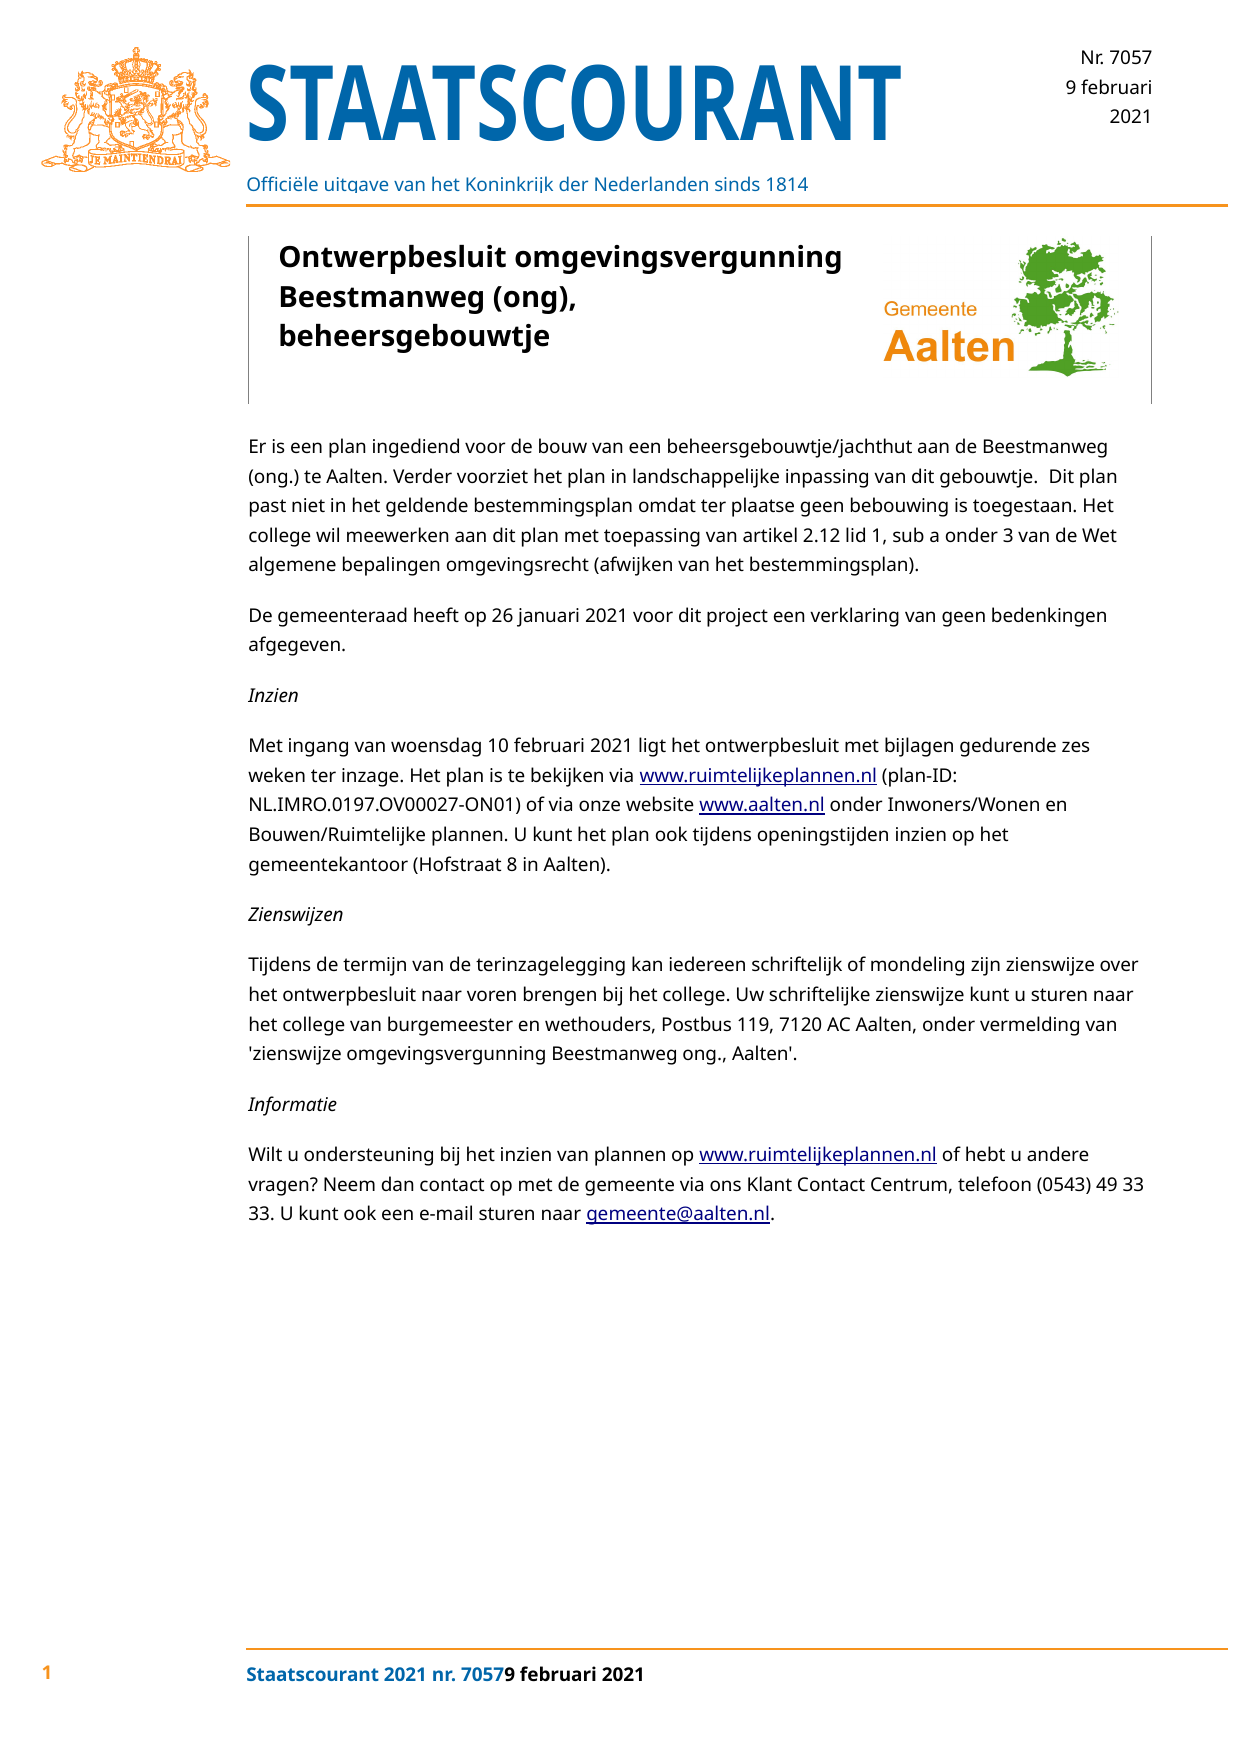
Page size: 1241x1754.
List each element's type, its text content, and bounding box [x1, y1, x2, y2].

text Wilt u ondersteuning bij het inzien van plannen op www.ruimtelijkeplannen.nl of hebt u andere vragen? Neem dan contact op met de gemeente via ons Klant Contact Centrum, telefoon (0543) 49 33 33. U kunt ook een e-mail sturen naar gemeente@aalten.nl. [248, 1141, 1152, 1226]
table_header [850, 236, 1151, 404]
text Er is een plan ingediend voor de bouw van een beheersgebouwtje/jachthut aan de Beestmanweg (ong.) te Aalten. Verder voorziet het plan in landschappelijke inpassing van dit gebouwtje. Dit plan past niet in het geldende bestemmingsplan omdat ter plaatse geen bebouwing is toegestaan. Het college wil meewerken aan dit plan met toepassing van artikel 2.12 lid 1, sub a onder 3 van de Wet algemene bepalingen omgevingsrecht (afwijken van het bestemmingsplan). [248, 433, 1152, 577]
text Informatie [248, 1091, 1152, 1116]
text Zienswijzen [248, 901, 1152, 927]
text De gemeenteraad heeft op 26 januari 2021 voor dit project een verklaring van geen bedenkingen afgegeven. [248, 602, 1152, 657]
text Inzien [248, 682, 1152, 708]
picture [882, 236, 1119, 378]
text Tijdens de termijn van de terinzagelegging kan iedereen schriftelijk of mondeling zijn zienswijze over het ontwerpbesluit naar voren brengen bij het college. Uw schriftelijke zienswijze kunt u sturen naar het college van burgemeester en wethouders, Postbus 119, 7120 AC Aalten, onder vermelding van 'zienswijze omgevingsvergunning Beestmanweg ong., Aalten'. [248, 952, 1152, 1066]
text Met ingang van woensdag 10 februari 2021 ligt het ontwerpbesluit met bijlagen gedurende zes weken ter inzage. Het plan is te bekijken via www.ruimtelijkeplannen.nl (plan-ID: NL.IMRO.0197.OV00027-ON01) of via onze website www.aalten.nl onder Inwoners/Wonen en Bouwen/Ruimtelijke plannen. U kunt het plan ook tijdens openingstijden inzien op het gemeentekantoor (Hofstraat 8 in Aalten). [248, 732, 1152, 876]
table_header Ontwerpbesluit omgevingsvergunning Beestmanweg (ong), beheersgebouwtje [249, 236, 850, 404]
picture [41, 47, 231, 172]
